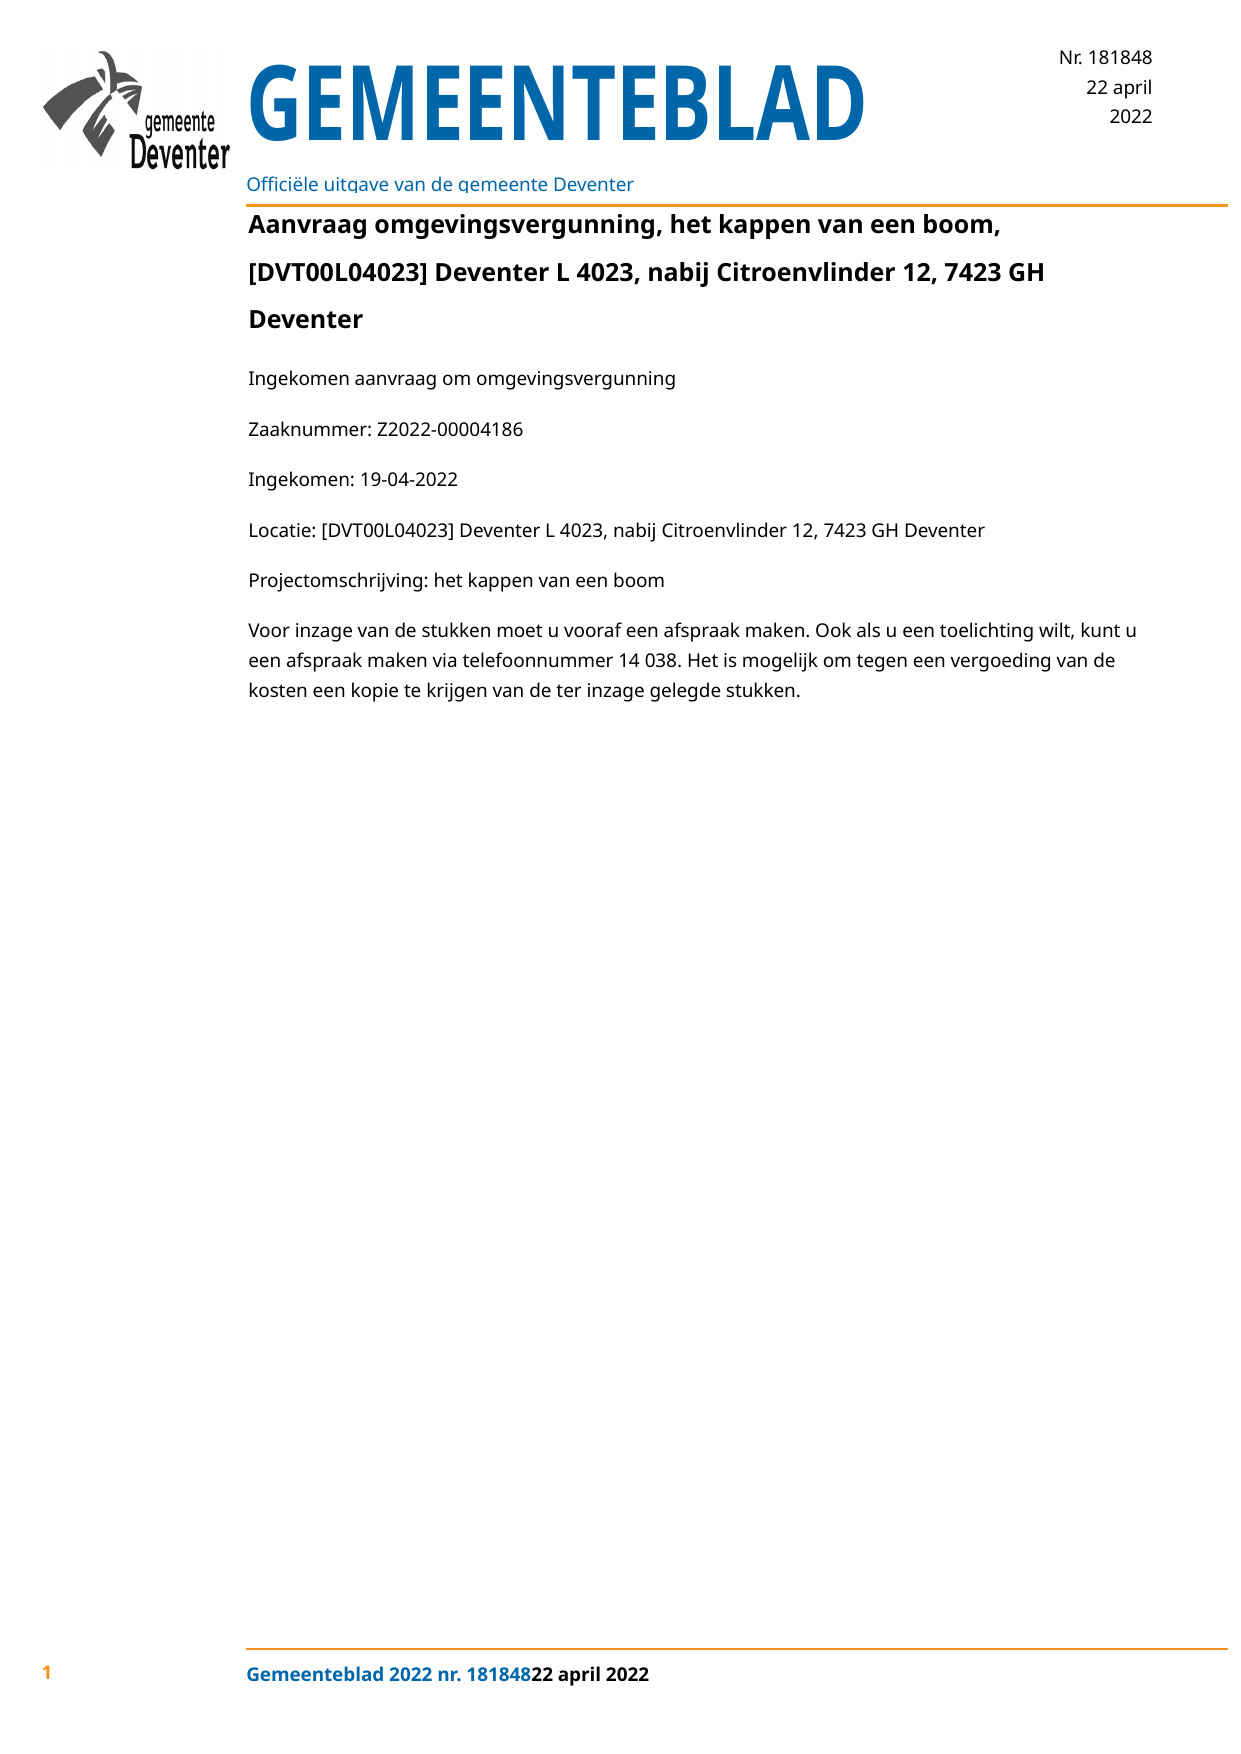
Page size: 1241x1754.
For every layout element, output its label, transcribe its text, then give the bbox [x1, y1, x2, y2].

text Zaaknummer: Z2022-00004186 [248, 416, 1152, 442]
text Ingekomen aanvraag om omgevingsvergunning [248, 366, 1152, 391]
text Aanvraag omgevingsvergunning, het kappen van een boom, [DVT00L04023] Deventer L 4023, nabij Citroenvlinder 12, 7423 GH Deventer [248, 207, 1152, 336]
text Ingekomen: 19-04-2022 [248, 466, 1152, 492]
picture [41, 47, 231, 172]
text Locatie: [DVT00L04023] Deventer L 4023, nabij Citroenvlinder 12, 7423 GH Deventer [248, 517, 1152, 542]
text Voor inzage van de stukken moet u vooraf een afspraak maken. Ook als u een toelichting wilt, kunt u een afspraak maken via telefoonnummer 14 038. Het is mogelijk om tegen een vergoeding van de kosten een kopie te krijgen van de ter inzage gelegde stukken. [248, 618, 1152, 702]
text Projectomschrijving: het kappen van een boom [248, 567, 1152, 593]
